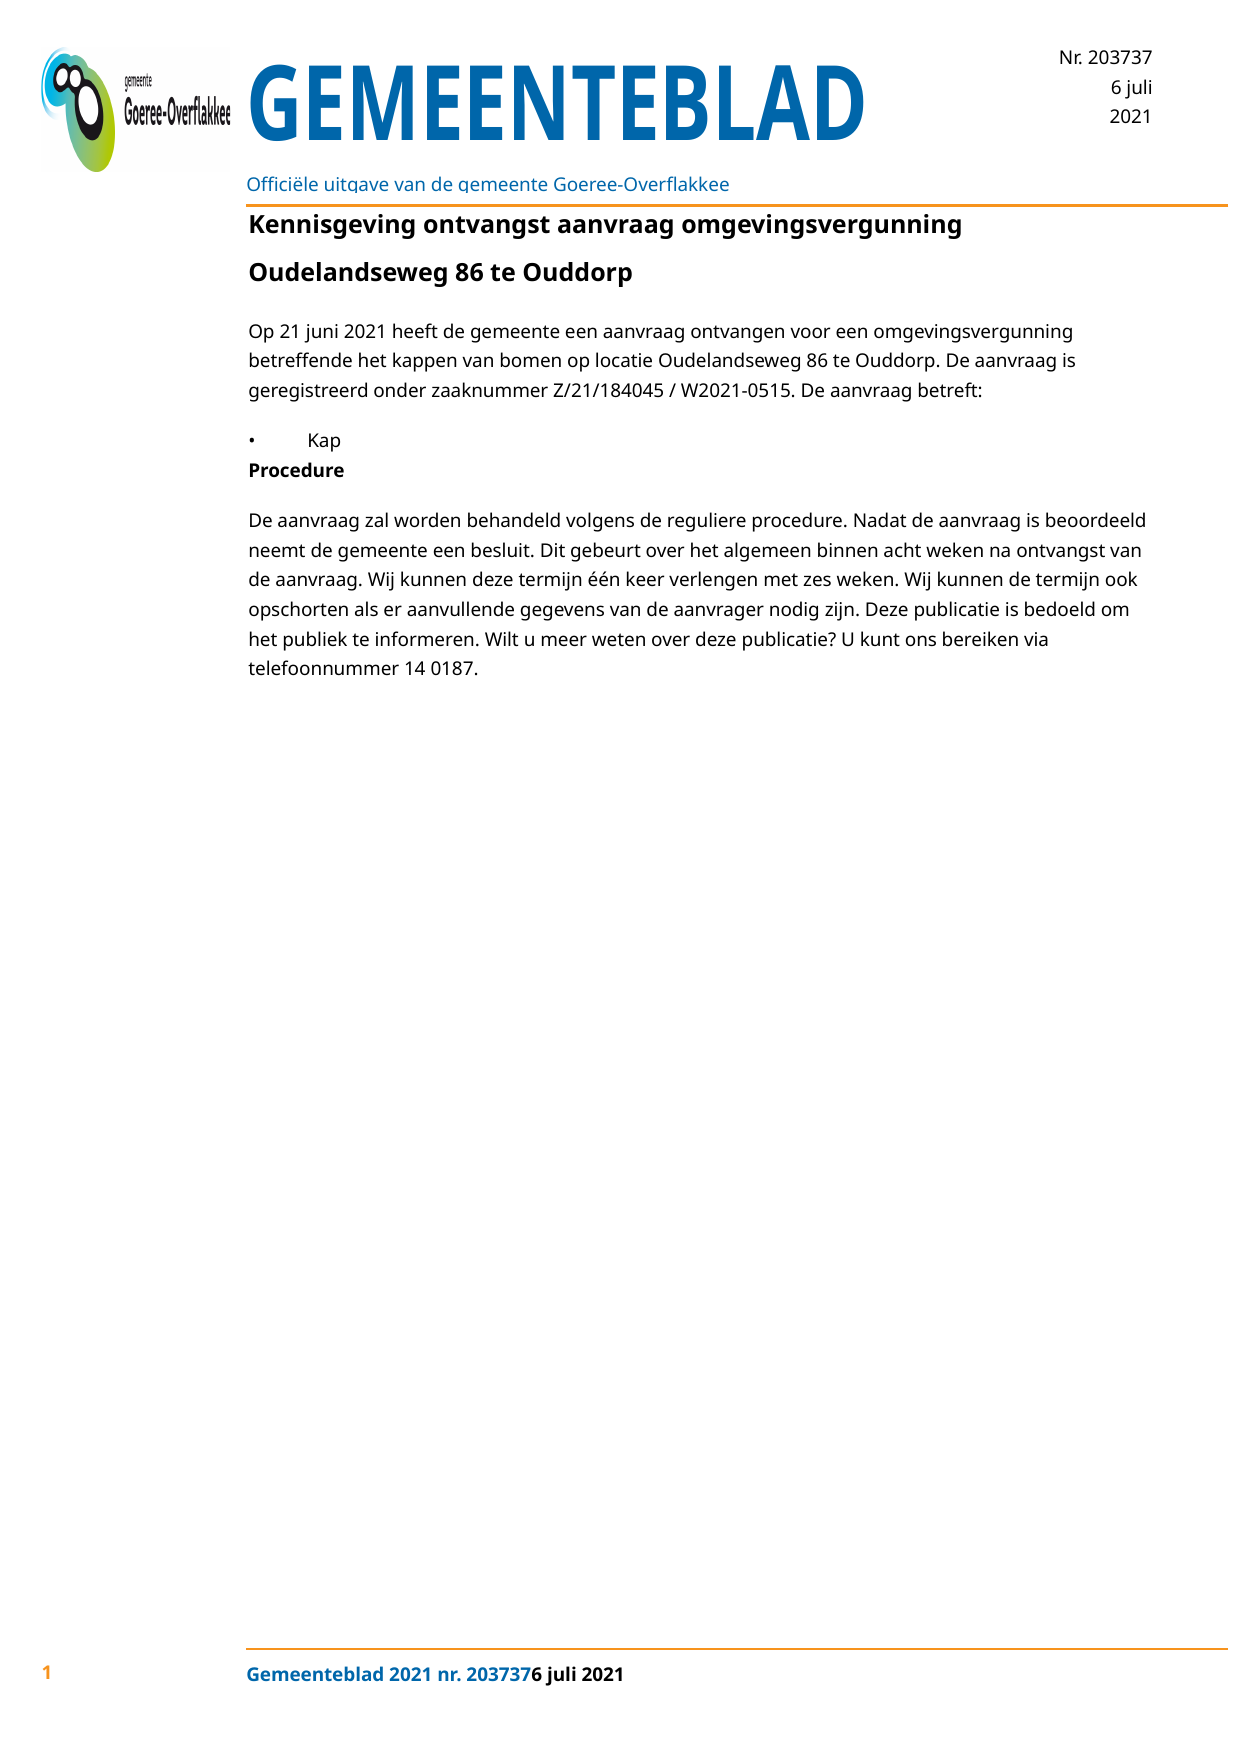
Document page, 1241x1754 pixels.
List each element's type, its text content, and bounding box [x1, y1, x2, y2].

text Procedure [248, 457, 1152, 483]
text De aanvraag zal worden behandeld volgens de reguliere procedure. Nadat de aanvraag is beoordeeld neemt de gemeente een besluit. Dit gebeurt over het algemeen binnen acht weken na ontvangst van de aanvraag. Wij kunnen deze termijn één keer verlengen met zes weken. Wij kunnen de termijn ook opschorten als er aanvullende gegevens van de aanvrager nodig zijn. Deze publicatie is bedoeld om het publiek te informeren. Wilt u meer weten over deze publicatie? U kunt ons bereiken via telefoonnummer 14 0187. [248, 507, 1152, 681]
picture [41, 47, 231, 172]
text Kennisgeving ontvangst aanvraag omgevingsvergunning Oudelandseweg 86 te Ouddorp [248, 207, 1152, 288]
list Kap [248, 427, 1152, 453]
text Op 21 juni 2021 heeft de gemeente een aanvraag ontvangen voor een omgevingsvergunning betreffende het kappen van bomen op locatie Oudelandseweg 86 te Ouddorp. De aanvraag is geregistreerd onder zaaknummer Z/21/184045 / W2021-0515. De aanvraag betreft: [248, 318, 1152, 403]
